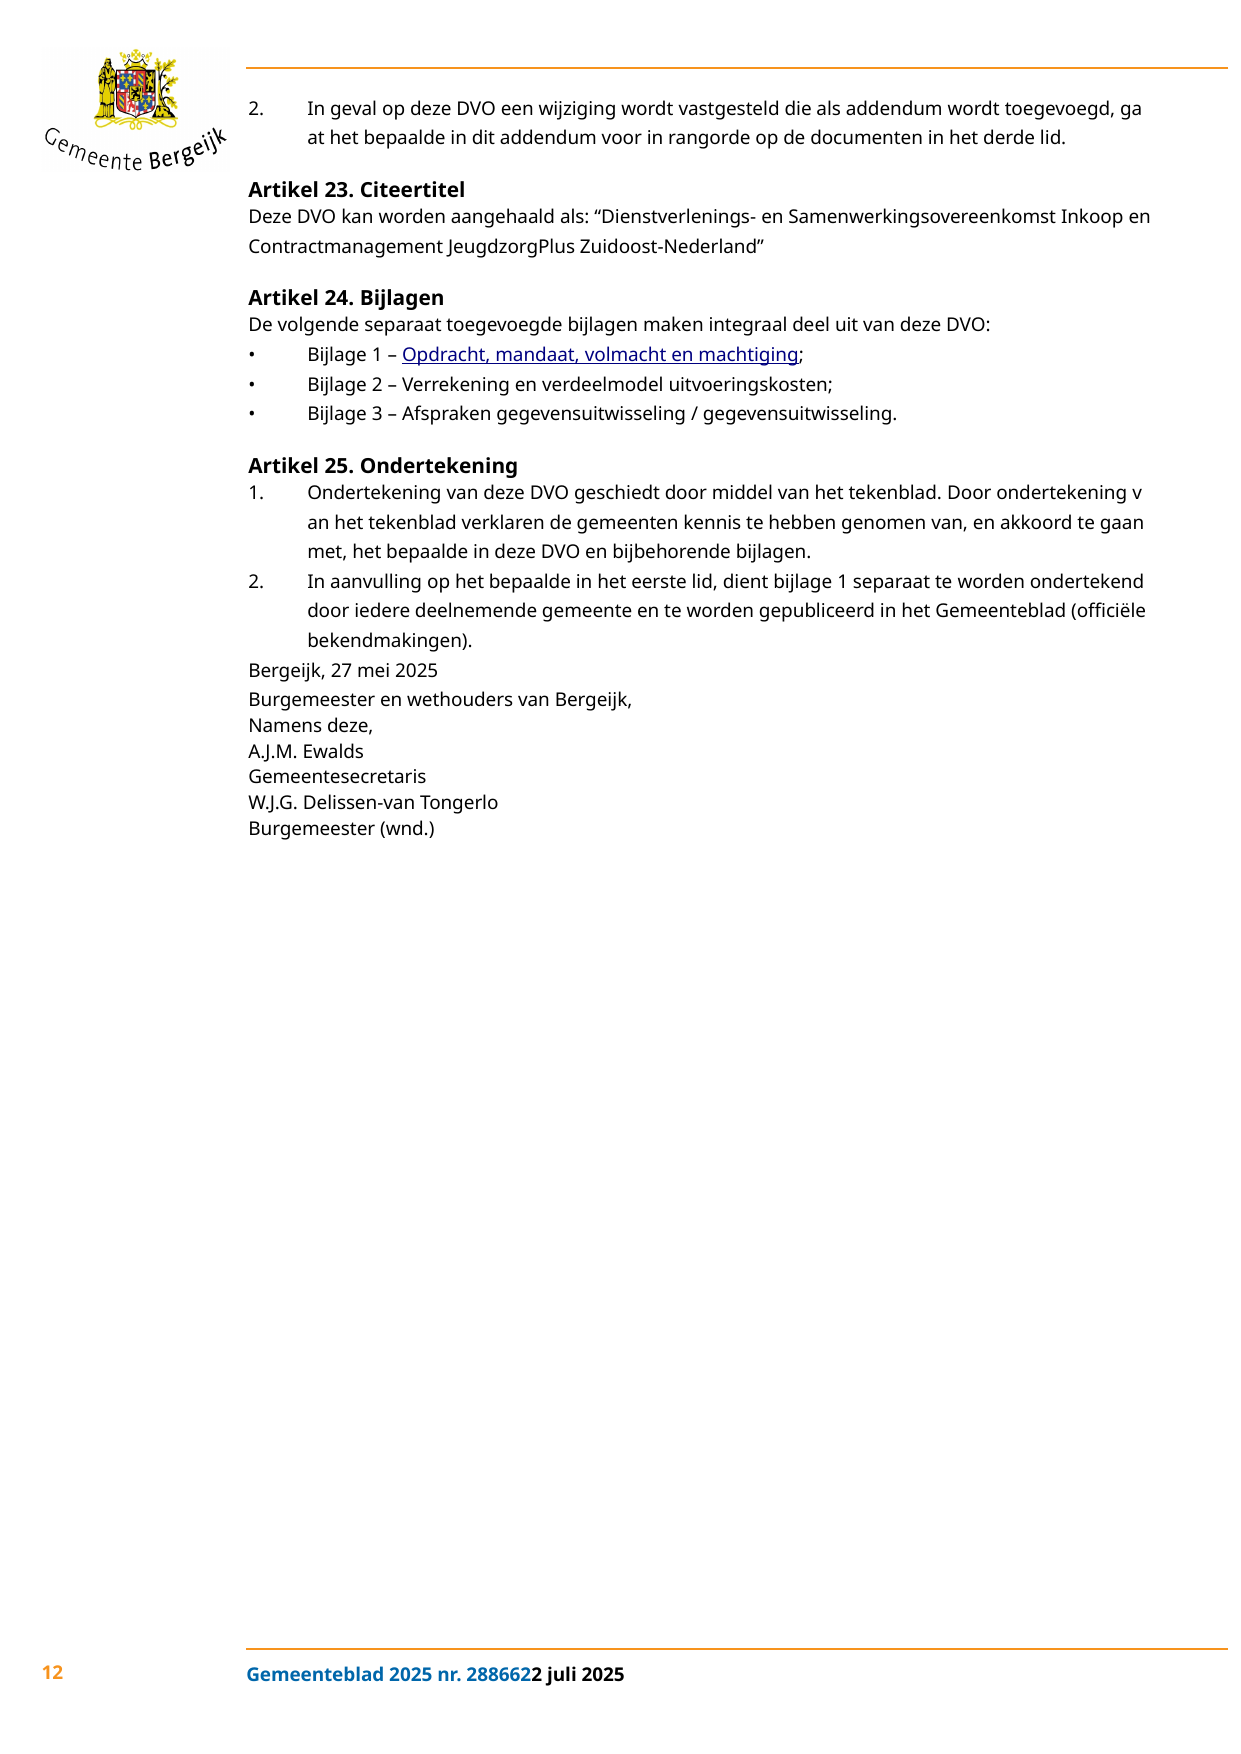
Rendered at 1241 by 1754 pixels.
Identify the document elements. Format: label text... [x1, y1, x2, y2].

picture [41, 47, 231, 172]
list In aanvulling op het bepaalde in het eerste lid, dient bijlage 1 separaat te worden ondertekend door iedere deelnemende gemeente en te worden gepubliceerd in het Gemeenteblad (officiële bekendmakingen). [248, 568, 1152, 653]
text Artikel 25. Ondertekening [248, 451, 1152, 479]
text Namens deze, [248, 712, 1152, 738]
text Artikel 23. Citeertitel [248, 175, 1152, 203]
text W.J.G. Delissen-van Tongerlo [248, 789, 1152, 815]
text Bergeijk, 27 mei 2025 [248, 657, 1152, 682]
list Bijlage 3 – Afspraken gegevensuitwisseling / gegevensuitwisseling. [248, 400, 1152, 426]
list Bijlage 2 – Verrekening en verdeelmodel uitvoeringskosten; [248, 371, 1152, 397]
text Gemeentesecretaris [248, 763, 1152, 789]
list Ondertekening van deze DVO geschiedt door middel van het tekenblad. Door ondertekening van het tekenblad verklaren de gemeenten kennis te hebben genomen van, en akkoord te gaan met, het bepaalde in deze DVO en bijbehorende bijlagen. [248, 479, 1152, 564]
text De volgende separaat toegevoegde bijlagen maken integraal deel uit van deze DVO: [248, 312, 1152, 337]
text Burgemeester en wethouders van Bergeijk, [248, 686, 1152, 712]
text Deze DVO kan worden aangehaald als: “Dienstverlenings- en Samenwerkingsovereenkomst Inkoop en Contractmanagement JeugdzorgPlus Zuidoost-Nederland” [248, 203, 1152, 258]
text Artikel 24. Bijlagen [248, 283, 1152, 312]
text Burgemeester (wnd.) [248, 815, 1152, 841]
list Bijlage 1 – Opdracht, mandaat, volmacht en machtiging; [248, 341, 1152, 367]
list In geval op deze DVO een wijziging wordt vastgesteld die als addendum wordt toegevoegd, gaat het bepaalde in dit addendum voor in rangorde op de documenten in het derde lid. [248, 95, 1152, 150]
text A.J.M. Ewalds [248, 738, 1152, 763]
